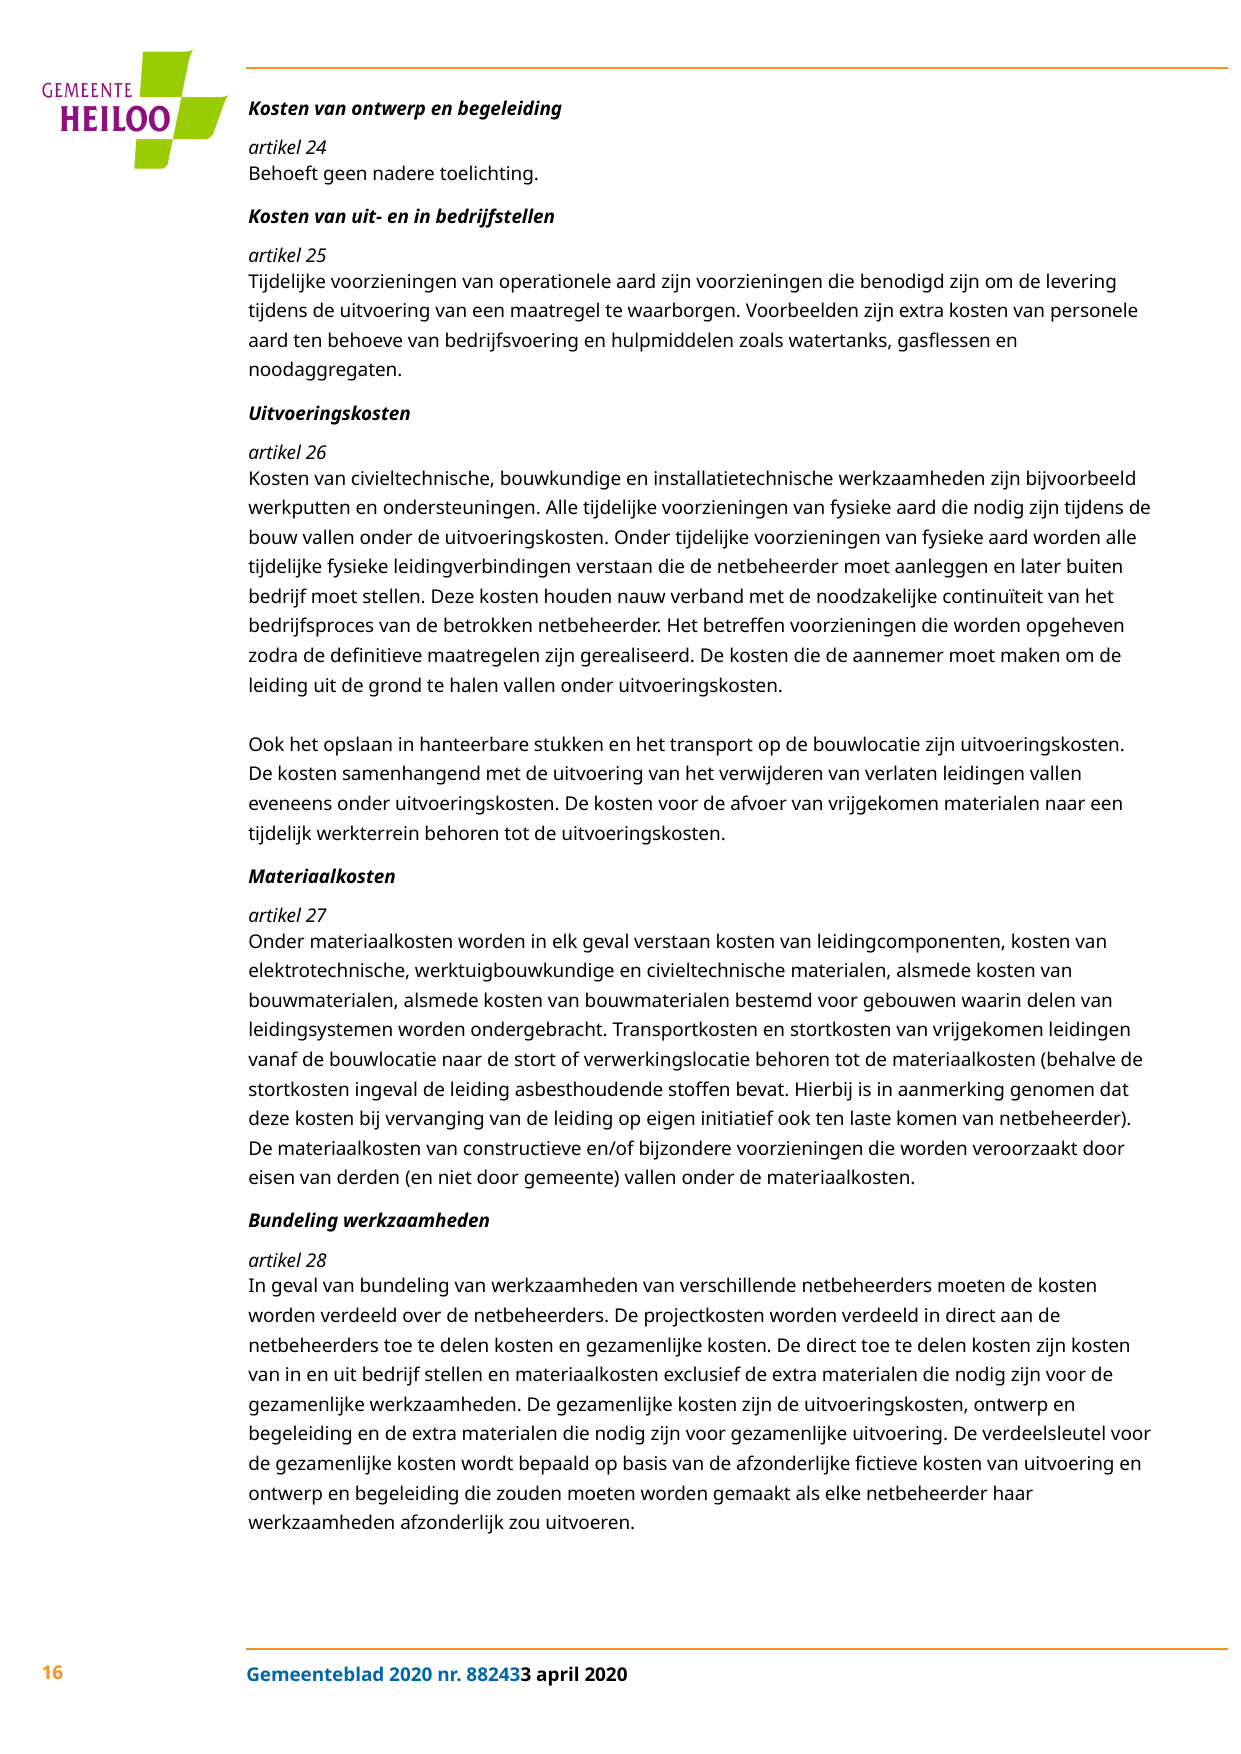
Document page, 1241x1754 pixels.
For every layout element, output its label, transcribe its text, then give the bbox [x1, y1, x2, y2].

text Onder materiaalkosten worden in elk geval verstaan kosten van leidingcomponenten, kosten van elektrotechnische, werktuigbouwkundige en civieltechnische materialen, alsmede kosten van bouwmaterialen, alsmede kosten van bouwmaterialen bestemd voor gebouwen waarin delen van leidingsystemen worden ondergebracht. Transportkosten en stortkosten van vrijgekomen leidingen vanaf de bouwlocatie naar de stort of verwerkingslocatie behoren tot de materiaalkosten (behalve de [248, 928, 1152, 1072]
text Tijdelijke voorzieningen van operationele aard zijn voorzieningen die benodigd zijn om de levering tijdens de uitvoering van een maatregel te waarborgen. Voorbeelden zijn extra kosten van personele aard ten behoeve van bedrijfsvoering en hulpmiddelen zoals watertanks, gasflessen en noodaggregaten. [248, 268, 1152, 382]
text Kosten van ontwerp en begeleiding [248, 95, 1152, 121]
text Kosten van uit- en in bedrijfstellen [248, 203, 1152, 229]
text artikel 28 [248, 1247, 1152, 1273]
text artikel 27 [248, 902, 1152, 928]
picture [41, 47, 231, 172]
text Kosten van civieltechnische, bouwkundige en installatietechnische werkzaamheden zijn bijvoorbeeld werkputten en ondersteuningen. Alle tijdelijke voorzieningen van fysieke aard die nodig zijn tijdens de bouw vallen onder de uitvoeringskosten. Onder tijdelijke voorzieningen van fysieke aard worden alle tijdelijke fysieke leidingverbindingen verstaan die de netbeheerder moet aanleggen en later buiten bedrijf moet stellen. Deze kosten houden nauw verband met de noodzakelijke continuïteit van het bedrijfsproces van de betrokken netbeheerder. Het betreffen voorzieningen die worden opgeheven zodra de definitieve maatregelen zijn gerealiseerd. De kosten die de aannemer moet maken om de leiding uit de grond te halen vallen onder uitvoeringskosten. [248, 465, 1152, 698]
text Uitvoeringskosten [248, 400, 1152, 426]
text Behoeft geen nadere toelichting. [248, 160, 1152, 186]
text stortkosten ingeval de leiding asbesthoudende stoffen bevat. Hierbij is in aanmerking genomen dat deze kosten bij vervanging van de leiding op eigen initiatief ook ten laste komen van netbeheerder). De materiaalkosten van constructieve en/of bijzondere voorzieningen die worden veroorzaakt door eisen van derden (en niet door gemeente) vallen onder de materiaalkosten. [248, 1076, 1152, 1190]
text Materiaalkosten [248, 863, 1152, 889]
text In geval van bundeling van werkzaamheden van verschillende netbeheerders moeten de kosten worden verdeeld over de netbeheerders. De projectkosten worden verdeeld in direct aan de netbeheerders toe te delen kosten en gezamenlijke kosten. De direct toe te delen kosten zijn kosten van in en uit bedrijf stellen en materiaalkosten exclusief de extra materialen die nodig zijn voor de gezamenlijke werkzaamheden. De gezamenlijke kosten zijn de uitvoeringskosten, ontwerp en begeleiding en de extra materialen die nodig zijn voor gezamenlijke uitvoering. De verdeelsleutel voor de gezamenlijke kosten wordt bepaald op basis van de afzonderlijke fictieve kosten van uitvoering en ontwerp en begeleiding die zouden moeten worden gemaakt als elke netbeheerder haar werkzaamheden afzonderlijk zou uitvoeren. [248, 1273, 1152, 1535]
text Bundeling werkzaamheden [248, 1208, 1152, 1233]
text Ook het opslaan in hanteerbare stukken en het transport op de bouwlocatie zijn uitvoeringskosten. De kosten samenhangend met de uitvoering van het verwijderen van verlaten leidingen vallen eveneens onder uitvoeringskosten. De kosten voor de afvoer van vrijgekomen materialen naar een tijdelijk werkterrein behoren tot de uitvoeringskosten. [248, 731, 1152, 846]
text artikel 25 [248, 242, 1152, 268]
text artikel 26 [248, 439, 1152, 465]
text artikel 24 [248, 134, 1152, 160]
